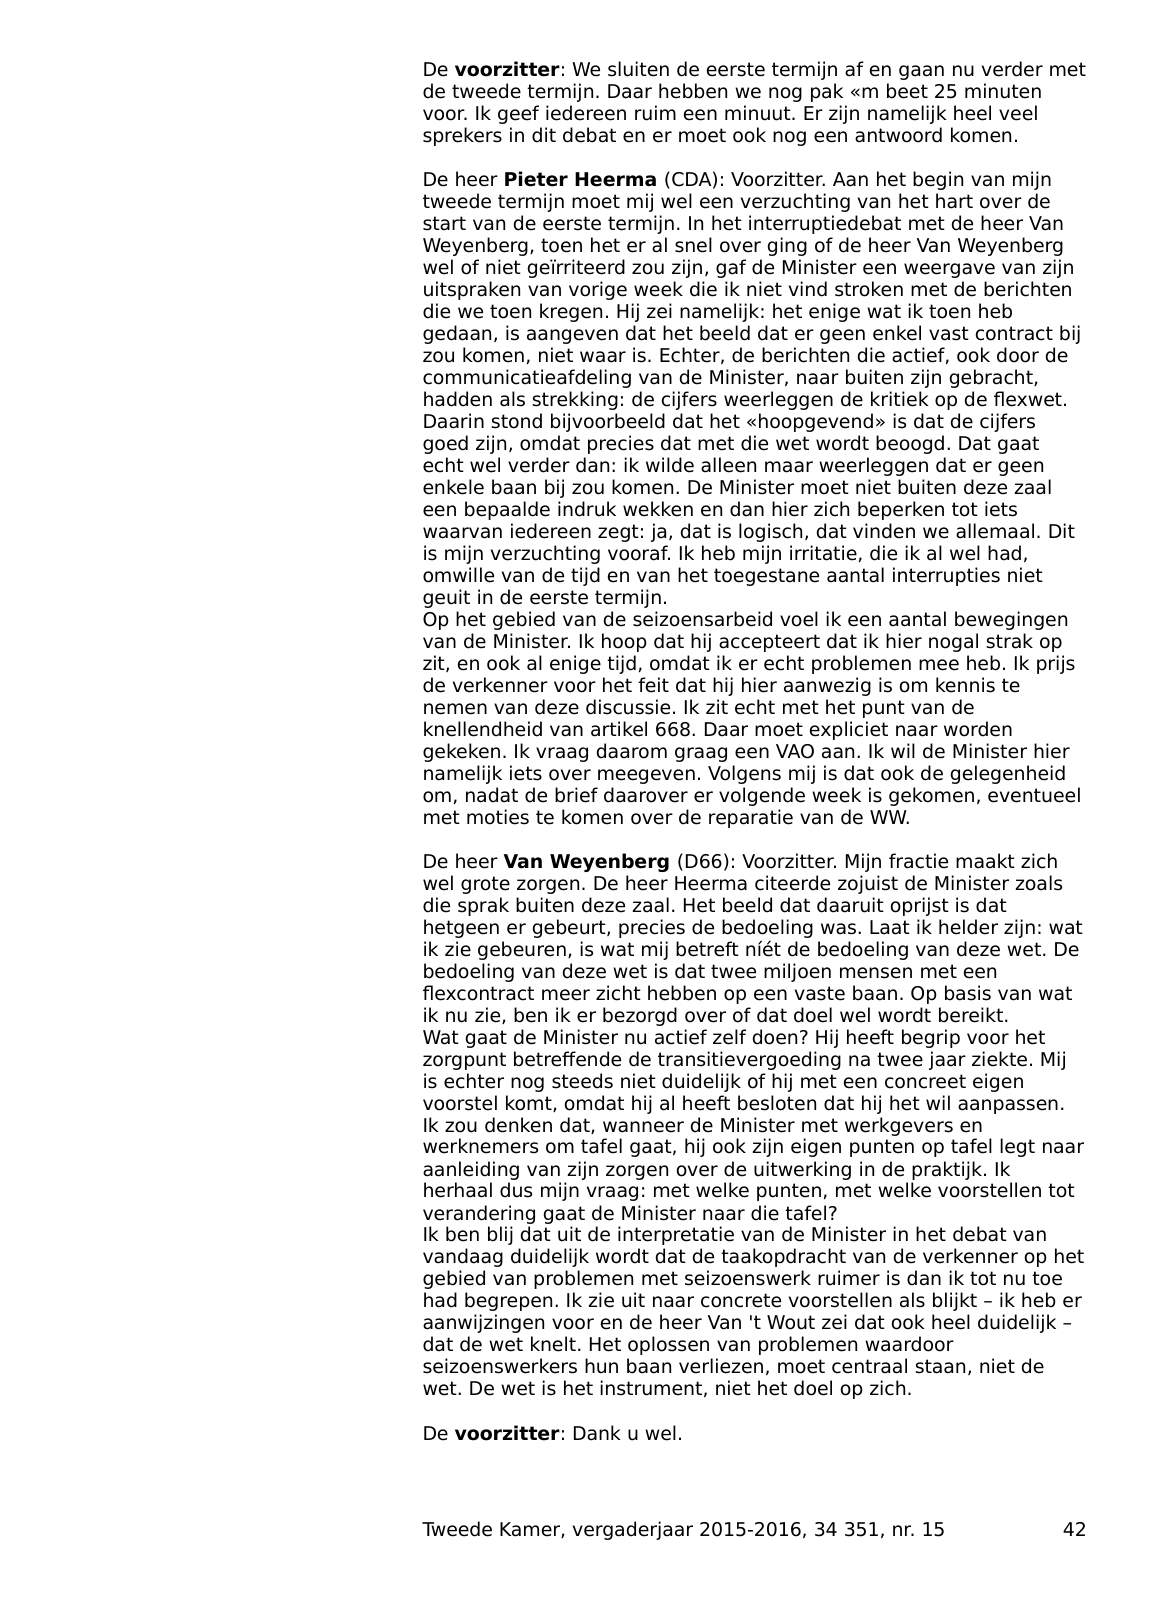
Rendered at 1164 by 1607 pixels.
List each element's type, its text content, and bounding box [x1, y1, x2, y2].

text Ik ben blij dat uit de interpretatie van de Minister in het debat van vandaag duidelijk wordt dat de taakopdracht van de verkenner op het gebied van problemen met seizoenswerk ruimer is dan ik tot nu toe had begrepen. Ik zie uit naar concrete voorstellen als blijkt – ik heb er aanwijzingen voor en de heer Van 't Wout zei dat ook heel duidelijk – dat de wet knelt. Het oplossen van problemen waardoor seizoenswerkers hun baan verliezen, moet centraal staan, niet de wet. De wet is het instrument, niet het doel op zich. [422, 1224, 1087, 1400]
text De heer Van Weyenberg (D66): Voorzitter. Mijn fractie maakt zich wel grote zorgen. De heer Heerma citeerde zojuist de Minister zoals die sprak buiten deze zaal. Het beeld dat daaruit oprijst is dat hetgeen er gebeurt, precies de bedoeling was. Laat ik helder zijn: wat ik zie gebeuren, is wat mij betreft níét de bedoeling van deze wet. De bedoeling van deze wet is dat twee miljoen mensen met een flexcontract meer zicht hebben op een vaste baan. Op basis van wat ik nu zie, ben ik er bezorgd over of dat doel wel wordt bereikt. [422, 851, 1087, 1027]
text De voorzitter: We sluiten de eerste termijn af en gaan nu verder met de tweede termijn. Daar hebben we nog pak «m beet 25 minuten voor. Ik geef iedereen ruim een minuut. Er zijn namelijk heel veel sprekers in dit debat en er moet ook nog een antwoord komen. [422, 59, 1087, 147]
text De voorzitter: Dank u wel. [422, 1422, 1087, 1444]
text De heer Pieter Heerma (CDA): Voorzitter. Aan het begin van mijn tweede termijn moet mij wel een verzuchting van het hart over de start van de eerste termijn. In het interruptiedebat met de heer Van Weyenberg, toen het er al snel over ging of de heer Van Weyenberg wel of niet geïrriteerd zou zijn, gaf de Minister een weergave van zijn uitspraken van vorige week die ik niet vind stroken met de berichten die we toen kregen. Hij zei namelijk: het enige wat ik toen heb gedaan, is aangeven dat het beeld dat er geen enkel vast contract bij zou komen, niet waar is. Echter, de berichten die actief, ook door de communicatieafdeling van de Minister, naar buiten zijn gebracht, hadden als strekking: de cijfers weerleggen de kritiek op de flexwet. Daarin stond bijvoorbeeld dat het «hoopgevend» is dat de cijfers goed zijn, omdat precies dat met die wet wordt beoogd. Dat gaat echt wel verder dan: ik wilde alleen maar weerleggen dat er geen enkele baan bij zou komen. De Minister moet niet buiten deze zaal een bepaalde indruk wekken en dan hier zich beperken tot iets waarvan iedereen zegt: ja, dat is logisch, dat vinden we allemaal. Dit is mijn verzuchting vooraf. Ik heb mijn irritatie, die ik al wel had, omwille van de tijd en van het toegestane aantal interrupties niet geuit in de eerste termijn. [422, 169, 1087, 609]
text Wat gaat de Minister nu actief zelf doen? Hij heeft begrip voor het zorgpunt betreffende de transitievergoeding na twee jaar ziekte. Mij is echter nog steeds niet duidelijk of hij met een concreet eigen voorstel komt, omdat hij al heeft besloten dat hij het wil aanpassen. Ik zou denken dat, wanneer de Minister met werkgevers en werknemers om tafel gaat, hij ook zijn eigen punten op tafel legt naar aanleiding van zijn zorgen over de uitwerking in de praktijk. Ik herhaal dus mijn vraag: met welke punten, met welke voorstellen tot verandering gaat de Minister naar die tafel? [422, 1027, 1087, 1224]
text Op het gebied van de seizoensarbeid voel ik een aantal bewegingen van de Minister. Ik hoop dat hij accepteert dat ik hier nogal strak op zit, en ook al enige tijd, omdat ik er echt problemen mee heb. Ik prijs de verkenner voor het feit dat hij hier aanwezig is om kennis te nemen van deze discussie. Ik zit echt met het punt van de knellendheid van artikel 668. Daar moet expliciet naar worden gekeken. Ik vraag daarom graag een VAO aan. Ik wil de Minister hier namelijk iets over meegeven. Volgens mij is dat ook de gelegenheid om, nadat de brief daarover er volgende week is gekomen, eventueel met moties te komen over de reparatie van de WW. [422, 609, 1087, 828]
